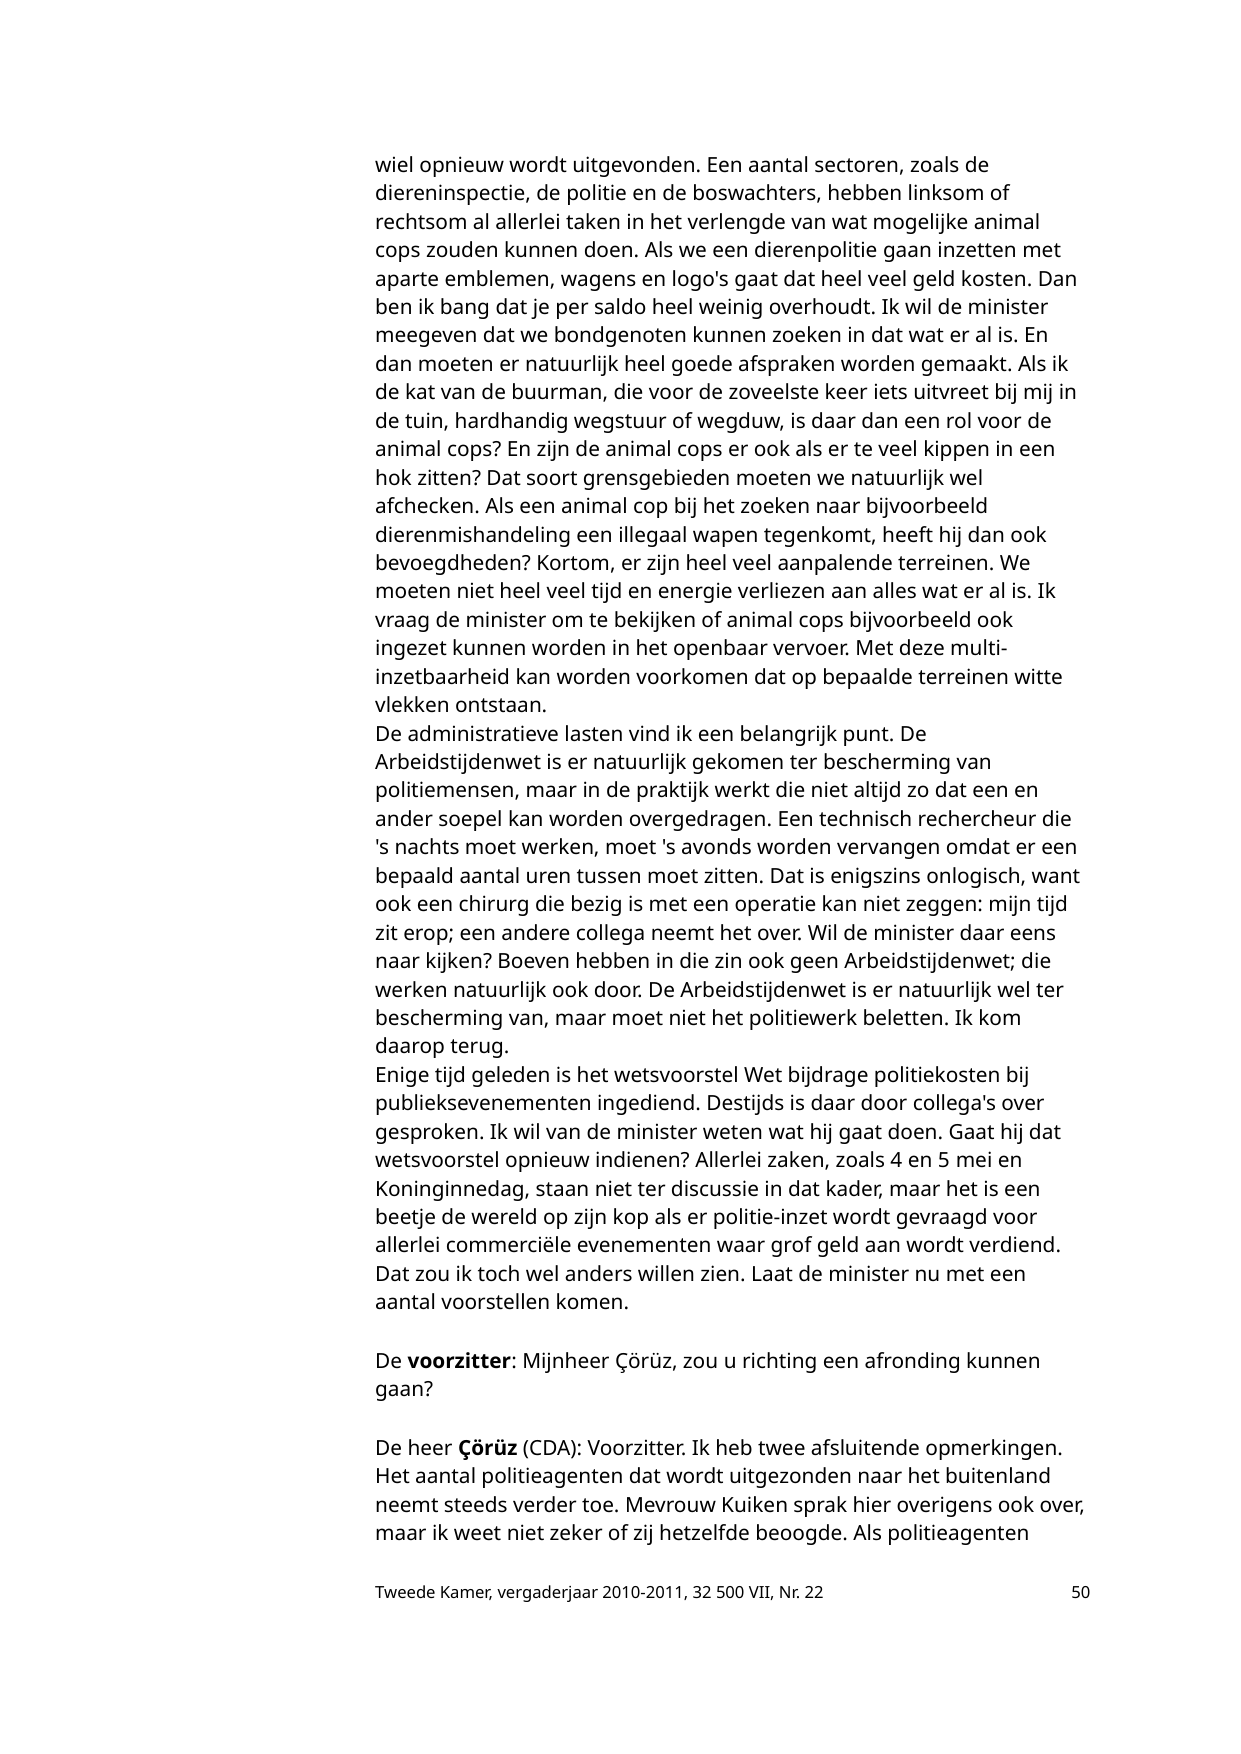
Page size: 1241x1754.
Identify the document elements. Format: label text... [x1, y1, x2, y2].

text De voorzitter: Mijnheer Çörüz, zou u richting een afronding kunnen gaan? [375, 1346, 1090, 1403]
text Enige tijd geleden is het wetsvoorstel Wet bijdrage politiekosten bij publieksevenementen ingediend. Destijds is daar door collega's over gesproken. Ik wil van de minister weten wat hij gaat doen. Gaat hij dat wetsvoorstel opnieuw indienen? Allerlei zaken, zoals 4 en 5 mei en Koninginnedag, staan niet ter discussie in dat kader, maar het is een beetje de wereld op zijn kop als er politie-inzet wordt gevraagd voor allerlei commerciële evenementen waar grof geld aan wordt verdiend. Dat zou ik toch wel anders willen zien. Laat de minister nu met een aantal voorstellen komen. [375, 1060, 1090, 1316]
text wiel opnieuw wordt uitgevonden. Een aantal sectoren, zoals de diereninspectie, de politie en de boswachters, hebben linksom of rechtsom al allerlei taken in het verlengde van wat mogelijke animal cops zouden kunnen doen. Als we een dierenpolitie gaan inzetten met aparte emblemen, wagens en logo's gaat dat heel veel geld kosten. Dan ben ik bang dat je per saldo heel weinig overhoudt. Ik wil de minister meegeven dat we bondgenoten kunnen zoeken in dat wat er al is. En dan moeten er natuurlijk heel goede afspraken worden gemaakt. Als ik de kat van de buurman, die voor de zoveelste keer iets uitvreet bij mij in de tuin, hardhandig wegstuur of wegduw, is daar dan een rol voor de animal cops? En zijn de animal cops er ook als er te veel kippen in een hok zitten? Dat soort grensgebieden moeten we natuurlijk wel afchecken. Als een animal cop bij het zoeken naar bijvoorbeeld dierenmishandeling een illegaal wapen tegenkomt, heeft hij dan ook bevoegdheden? Kortom, er zijn heel veel aanpalende terreinen. We moeten niet heel veel tijd en energie verliezen aan alles wat er al is. Ik vraag de minister om te bekijken of animal cops bijvoorbeeld ook ingezet kunnen worden in het openbaar vervoer. Met deze multi-inzetbaarheid kan worden voorkomen dat op bepaalde terreinen witte vlekken ontstaan. [375, 150, 1090, 719]
text De heer Çörüz (CDA): Voorzitter. Ik heb twee afsluitende opmerkingen. Het aantal politieagenten dat wordt uitgezonden naar het buitenland neemt steeds verder toe. Mevrouw Kuiken sprak hier overigens ook over, maar ik weet niet zeker of zij hetzelfde beoogde. Als politieagenten [375, 1433, 1090, 1547]
text De administratieve lasten vind ik een belangrijk punt. De Arbeidstijdenwet is er natuurlijk gekomen ter bescherming van politiemensen, maar in de praktijk werkt die niet altijd zo dat een en ander soepel kan worden overgedragen. Een technisch rechercheur die 's nachts moet werken, moet 's avonds worden vervangen omdat er een bepaald aantal uren tussen moet zitten. Dat is enigszins onlogisch, want ook een chirurg die bezig is met een operatie kan niet zeggen: mijn tijd zit erop; een andere collega neemt het over. Wil de minister daar eens naar kijken? Boeven hebben in die zin ook geen Arbeidstijdenwet; die werken natuurlijk ook door. De Arbeidstijdenwet is er natuurlijk wel ter bescherming van, maar moet niet het politiewerk beletten. Ik kom daarop terug. [375, 719, 1090, 1060]
